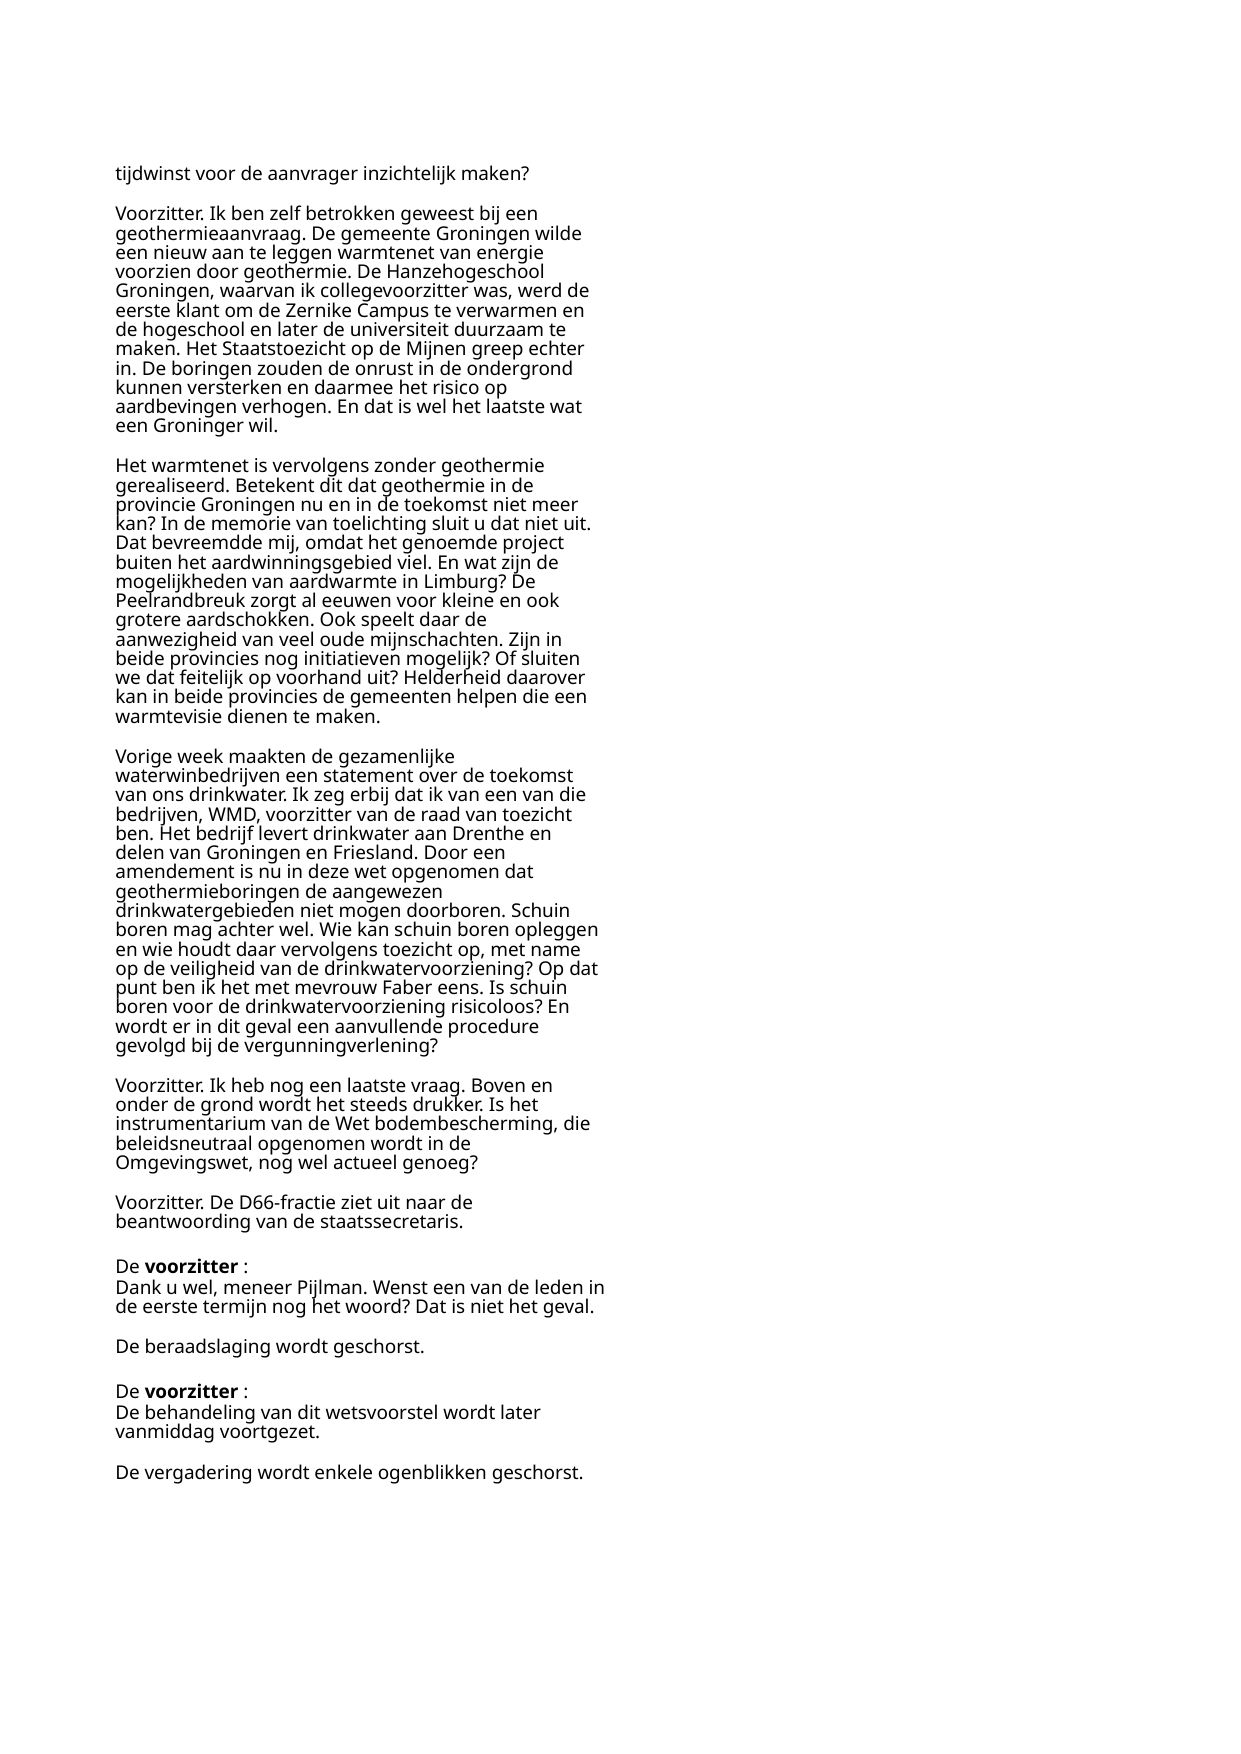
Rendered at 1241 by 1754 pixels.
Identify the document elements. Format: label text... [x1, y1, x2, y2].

text tijdwinst voor de aanvrager inzichtelijk maken? [115, 165, 605, 184]
text Vorige week maakten de gezamenlijke waterwinbedrijven een statement over de toekomst van ons drinkwater. Ik zeg erbij dat ik van een van die bedrijven, WMD, voorzitter van de raad van toezicht ben. Het bedrijf levert drinkwater aan Drenthe en delen van Groningen en Friesland. Door een amendement is nu in deze wet opgenomen dat geothermieboringen de aangewezen drinkwatergebieden niet mogen doorboren. Schuin boren mag achter wel. Wie kan schuin boren opleggen en wie houdt daar vervolgens toezicht op, met name op de veiligheid van de drinkwatervoorziening? Op dat punt ben ik het met mevrouw Faber eens. Is schuin boren voor de drinkwatervoorziening risicoloos? En wordt er in dit geval een aanvullende procedure gevolgd bij de vergunningverlening? [115, 748, 605, 1056]
text De vergadering wordt enkele ogenblikken geschorst. [115, 1464, 605, 1483]
text De behandeling van dit wetsvoorstel wordt later vanmiddag voortgezet. [115, 1404, 605, 1443]
text De voorzitter : [115, 1253, 605, 1279]
text Dank u wel, meneer Pijlman. Wenst een van de leden in de eerste termijn nog het woord? Dat is niet het geval. [115, 1279, 605, 1318]
text Voorzitter. Ik heb nog een laatste vraag. Boven en onder de grond wordt het steeds drukker. Is het instrumentarium van de Wet bodembescherming, die beleidsneutraal opgenomen wordt in de Omgevingswet, nog wel actueel genoeg? [115, 1077, 605, 1173]
text Voorzitter. De D66-fractie ziet uit naar de beantwoording van de staatssecretaris. [115, 1194, 605, 1232]
text De voorzitter : [115, 1378, 605, 1404]
text Het warmtenet is vervolgens zonder geothermie gerealiseerd. Betekent dit dat geothermie in de provincie Groningen nu en in de toekomst niet meer kan? In de memorie van toelichting sluit u dat niet uit. Dat bevreemdde mij, omdat het genoemde project buiten het aardwinningsgebied viel. En wat zijn de mogelijkheden van aardwarmte in Limburg? De Peelrandbreuk zorgt al eeuwen voor kleine en ook grotere aardschokken. Ook speelt daar de aanwezigheid van veel oude mijnschachten. Zijn in beide provincies nog initiatieven mogelijk? Of sluiten we dat feitelijk op voorhand uit? Helderheid daarover kan in beide provincies de gemeenten helpen die een warmtevisie dienen te maken. [115, 457, 605, 727]
text De beraadslaging wordt geschorst. [115, 1338, 605, 1358]
text Voorzitter. Ik ben zelf betrokken geweest bij een geothermieaanvraag. De gemeente Groningen wilde een nieuw aan te leggen warmtenet van energie voorzien door geothermie. De Hanzehogeschool Groningen, waarvan ik collegevoorzitter was, werd de eerste klant om de Zernike Campus te verwarmen en de hogeschool en later de universiteit duurzaam te maken. Het Staatstoezicht op de Mijnen greep echter in. De boringen zouden de onrust in de ondergrond kunnen versterken en daarmee het risico op aardbevingen verhogen. En dat is wel het laatste wat een Groninger wil. [115, 205, 605, 437]
